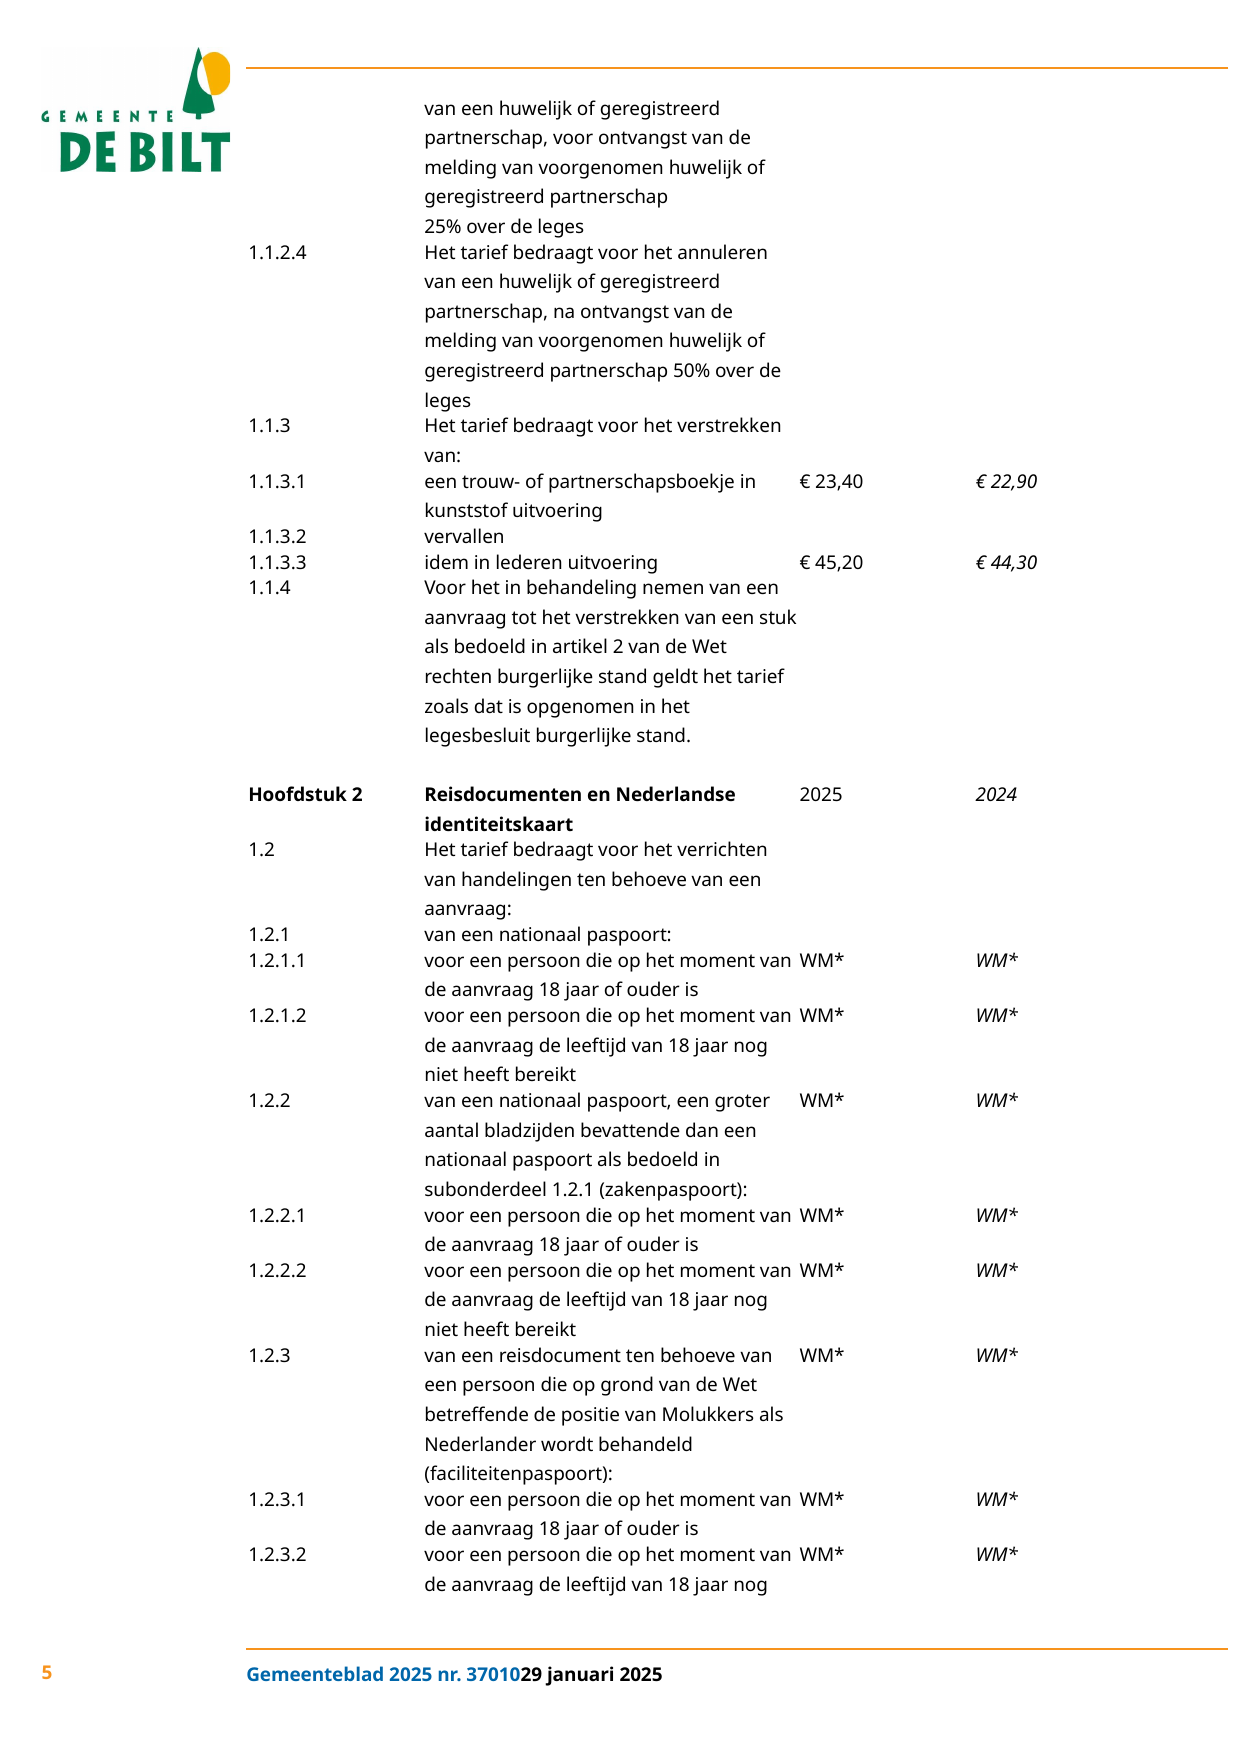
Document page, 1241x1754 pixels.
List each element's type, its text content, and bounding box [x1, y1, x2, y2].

table_cell Voor het in behandeling nemen van een aanvraag tot het verstrekken van een stuk als bedoeld in artikel 2 van de Wet rechten burgerlijke stand geldt het tarief zoals dat is opgenomen in het legesbesluit burgerlijke stand. [424, 575, 799, 748]
table_cell 1.2.2.2 [248, 1257, 424, 1342]
table_cell [975, 95, 1152, 239]
table_cell van een nationaal paspoort, een groter aantal bladzijden bevattende dan een nationaal paspoort als bedoeld in subonderdeel 1.2.1 (zakenpaspoort): [424, 1087, 799, 1202]
table_cell [799, 523, 975, 549]
table_cell [799, 836, 975, 921]
table_cell voor een persoon die op het moment van de aanvraag de leeftijd van 18 jaar nog niet heeft bereikt [424, 1003, 799, 1087]
table_cell Het tarief bedraagt voor het verstrekken van: [424, 413, 799, 468]
table_cell WM* [799, 1087, 975, 1202]
table_header 2024 [975, 781, 1152, 836]
table_cell 1.1.3.3 [248, 549, 424, 574]
table_cell € 45,20 [799, 549, 975, 574]
table_cell [975, 413, 1152, 468]
table_cell WM* [799, 1257, 975, 1342]
table_cell [799, 413, 975, 468]
table_cell voor een persoon die op het moment van de aanvraag de leeftijd van 18 jaar nog niet heeft bereikt [424, 1257, 799, 1342]
table_cell 1.2.2.1 [248, 1202, 424, 1257]
table_header Hoofdstuk 2 [248, 781, 424, 836]
table_header 2025 [799, 781, 975, 836]
table_cell [799, 921, 975, 947]
table_cell 1.2.2 [248, 1087, 424, 1202]
table_cell idem in lederen uitvoering [424, 549, 799, 574]
table_cell [975, 836, 1152, 921]
table_cell vervallen [424, 523, 799, 549]
table_cell WM* [799, 1541, 975, 1597]
picture [41, 47, 231, 172]
table_cell 1.2.3.2 [248, 1541, 424, 1597]
table_cell WM* [975, 947, 1152, 1002]
table_cell WM* [975, 1087, 1152, 1202]
table_header Reisdocumenten en Nederlandse identiteitskaart [424, 781, 799, 836]
table_cell 1.1.4 [248, 575, 424, 748]
table_cell € 22,90 [975, 468, 1152, 523]
table_cell [799, 239, 975, 412]
table_cell voor een persoon die op het moment van de aanvraag 18 jaar of ouder is [424, 1486, 799, 1541]
table_cell 1.1.3 [248, 413, 424, 468]
table_cell [975, 523, 1152, 549]
table_cell 1.2.3.1 [248, 1486, 424, 1541]
table_cell € 23,40 [799, 468, 975, 523]
table_cell voor een persoon die op het moment van de aanvraag 18 jaar of ouder is [424, 947, 799, 1002]
table_cell WM* [975, 1342, 1152, 1486]
table_cell WM* [975, 1486, 1152, 1541]
table_cell WM* [975, 1257, 1152, 1342]
table_cell 1.2.1.2 [248, 1003, 424, 1087]
table_cell 1.2 [248, 836, 424, 921]
table_cell WM* [799, 1342, 975, 1486]
table_cell Het tarief bedraagt voor het annuleren van een huwelijk of geregistreerd partnerschap, na ontvangst van de melding van voorgenomen huwelijk of geregistreerd partnerschap 50% over de leges [424, 239, 799, 412]
table_cell WM* [799, 1486, 975, 1541]
table_cell Het tarief bedraagt voor het verrichten van handelingen ten behoeve van een aanvraag: [424, 836, 799, 921]
table_cell [975, 575, 1152, 748]
table_cell WM* [975, 1202, 1152, 1257]
table_cell € 44,30 [975, 549, 1152, 574]
table_cell 1.2.1 [248, 921, 424, 947]
table_cell [248, 95, 424, 239]
table_cell van een nationaal paspoort: [424, 921, 799, 947]
table_cell voor een persoon die op het moment van de aanvraag de leeftijd van 18 jaar nog [424, 1541, 799, 1597]
table_cell 1.2.1.1 [248, 947, 424, 1002]
table_cell [799, 575, 975, 748]
table_cell 1.1.2.4 [248, 239, 424, 412]
table_cell 1.1.3.2 [248, 523, 424, 549]
table_cell [975, 921, 1152, 947]
table_cell WM* [975, 1541, 1152, 1597]
table_cell van een huwelijk of geregistreerd partnerschap, voor ontvangst van de melding van voorgenomen huwelijk of geregistreerd partnerschap 25% over de leges [424, 95, 799, 239]
table_cell [799, 95, 975, 239]
table_cell 1.1.3.1 [248, 468, 424, 523]
table_cell voor een persoon die op het moment van de aanvraag 18 jaar of ouder is [424, 1202, 799, 1257]
table_cell van een reisdocument ten behoeve van een persoon die op grond van de Wet betreffende de positie van Molukkers als Nederlander wordt behandeld (faciliteitenpaspoort): [424, 1342, 799, 1486]
table_cell een trouw- of partnerschapsboekje in kunststof uitvoering [424, 468, 799, 523]
table_cell 1.2.3 [248, 1342, 424, 1486]
table_cell WM* [799, 1003, 975, 1087]
table_cell [975, 239, 1152, 412]
table_cell WM* [799, 947, 975, 1002]
table_cell WM* [799, 1202, 975, 1257]
table_cell WM* [975, 1003, 1152, 1087]
